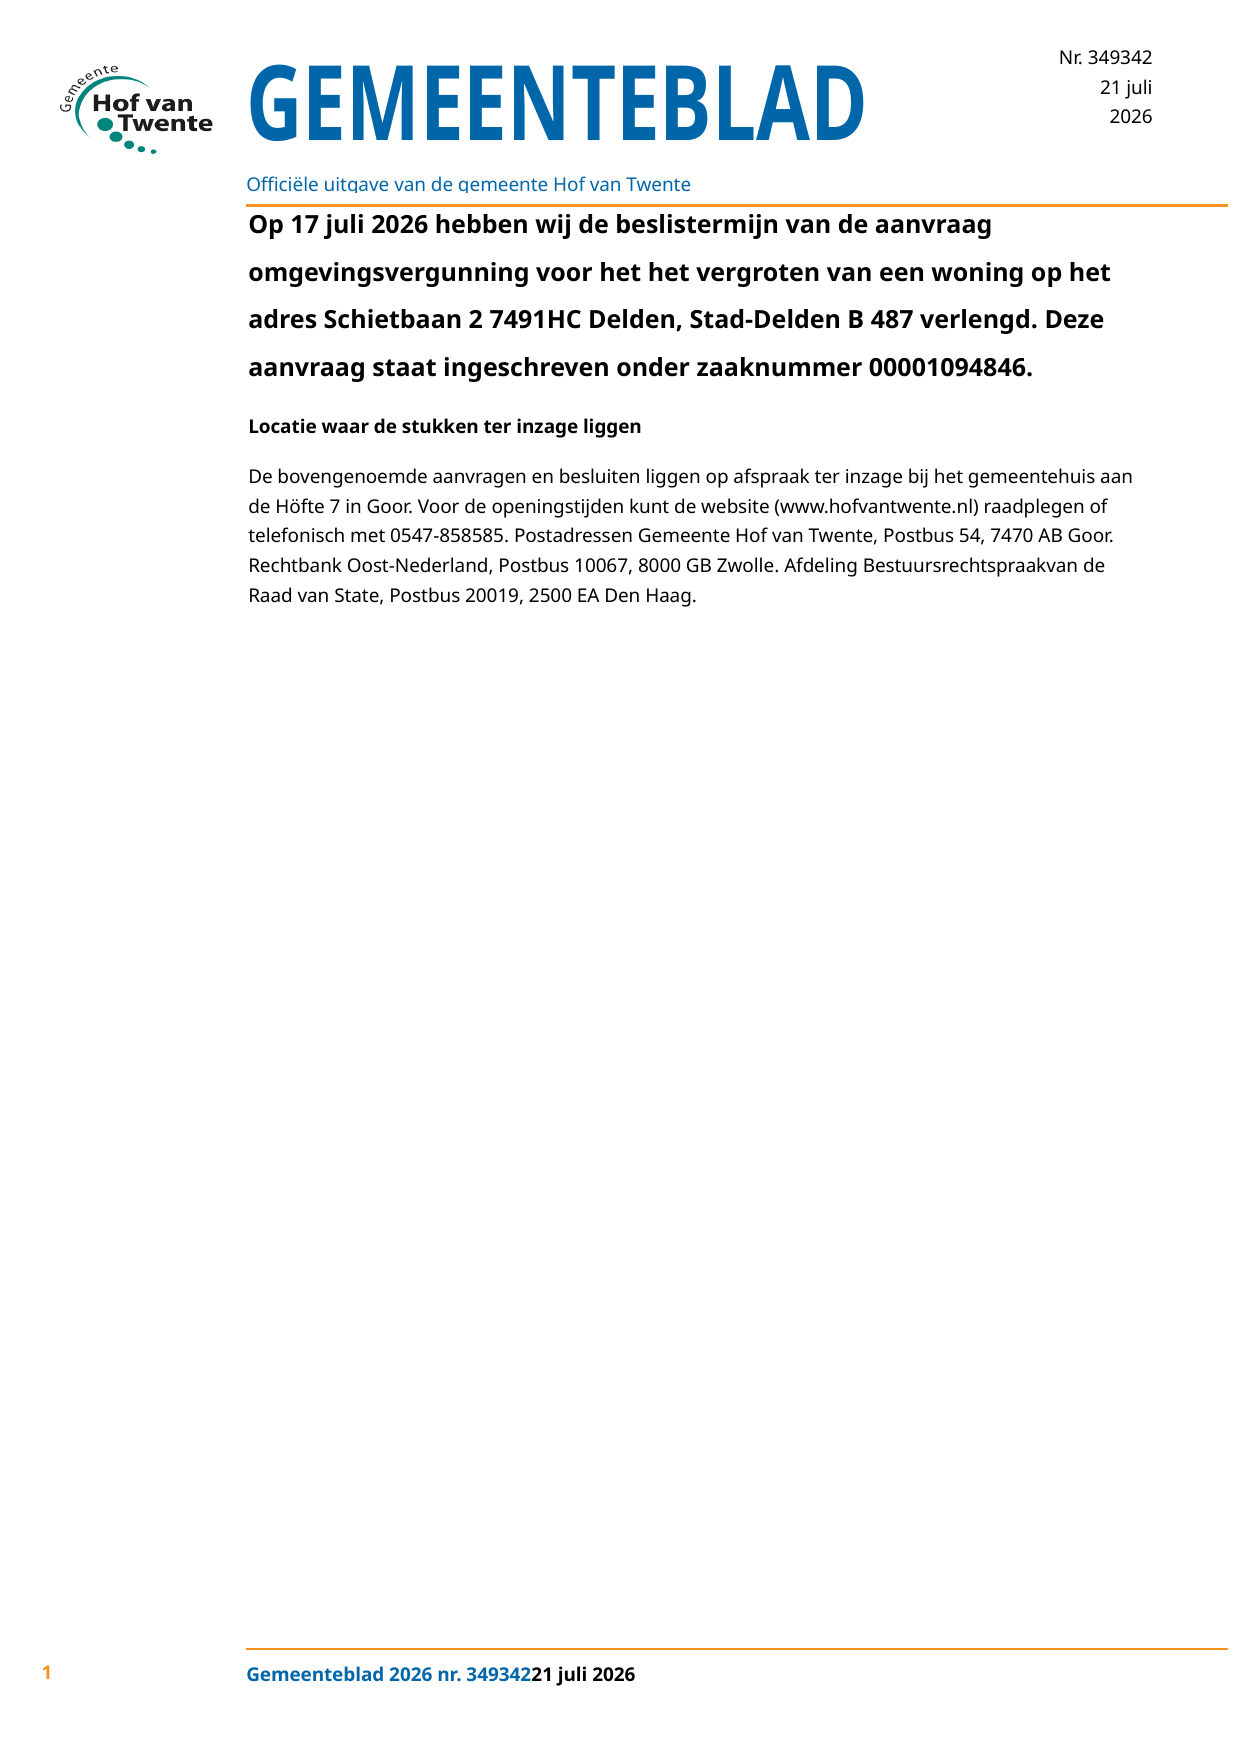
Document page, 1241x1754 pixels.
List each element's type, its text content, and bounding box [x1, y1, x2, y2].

picture [41, 47, 231, 172]
text De bovengenoemde aanvragen en besluiten liggen op afspraak ter inzage bij het gemeentehuis aan de Höfte 7 in Goor. Voor de openingstijden kunt de website (www.hofvantwente.nl) raadplegen of telefonisch met 0547-858585. Postadressen Gemeente Hof van Twente, Postbus 54, 7470 AB Goor. Rechtbank Oost-Nederland, Postbus 10067, 8000 GB Zwolle. Afdeling Bestuursrechtspraakvan de Raad van State, Postbus 20019, 2500 EA Den Haag. [248, 463, 1152, 608]
text Locatie waar de stukken ter inzage liggen [248, 413, 1152, 439]
text Op 17 juli 2026 hebben wij de beslistermijn van de aanvraag omgevingsvergunning voor het het vergroten van een woning op het adres Schietbaan 2 7491HC Delden, Stad-Delden B 487 verlengd. Deze aanvraag staat ingeschreven onder zaaknummer 00001094846. [248, 207, 1152, 384]
